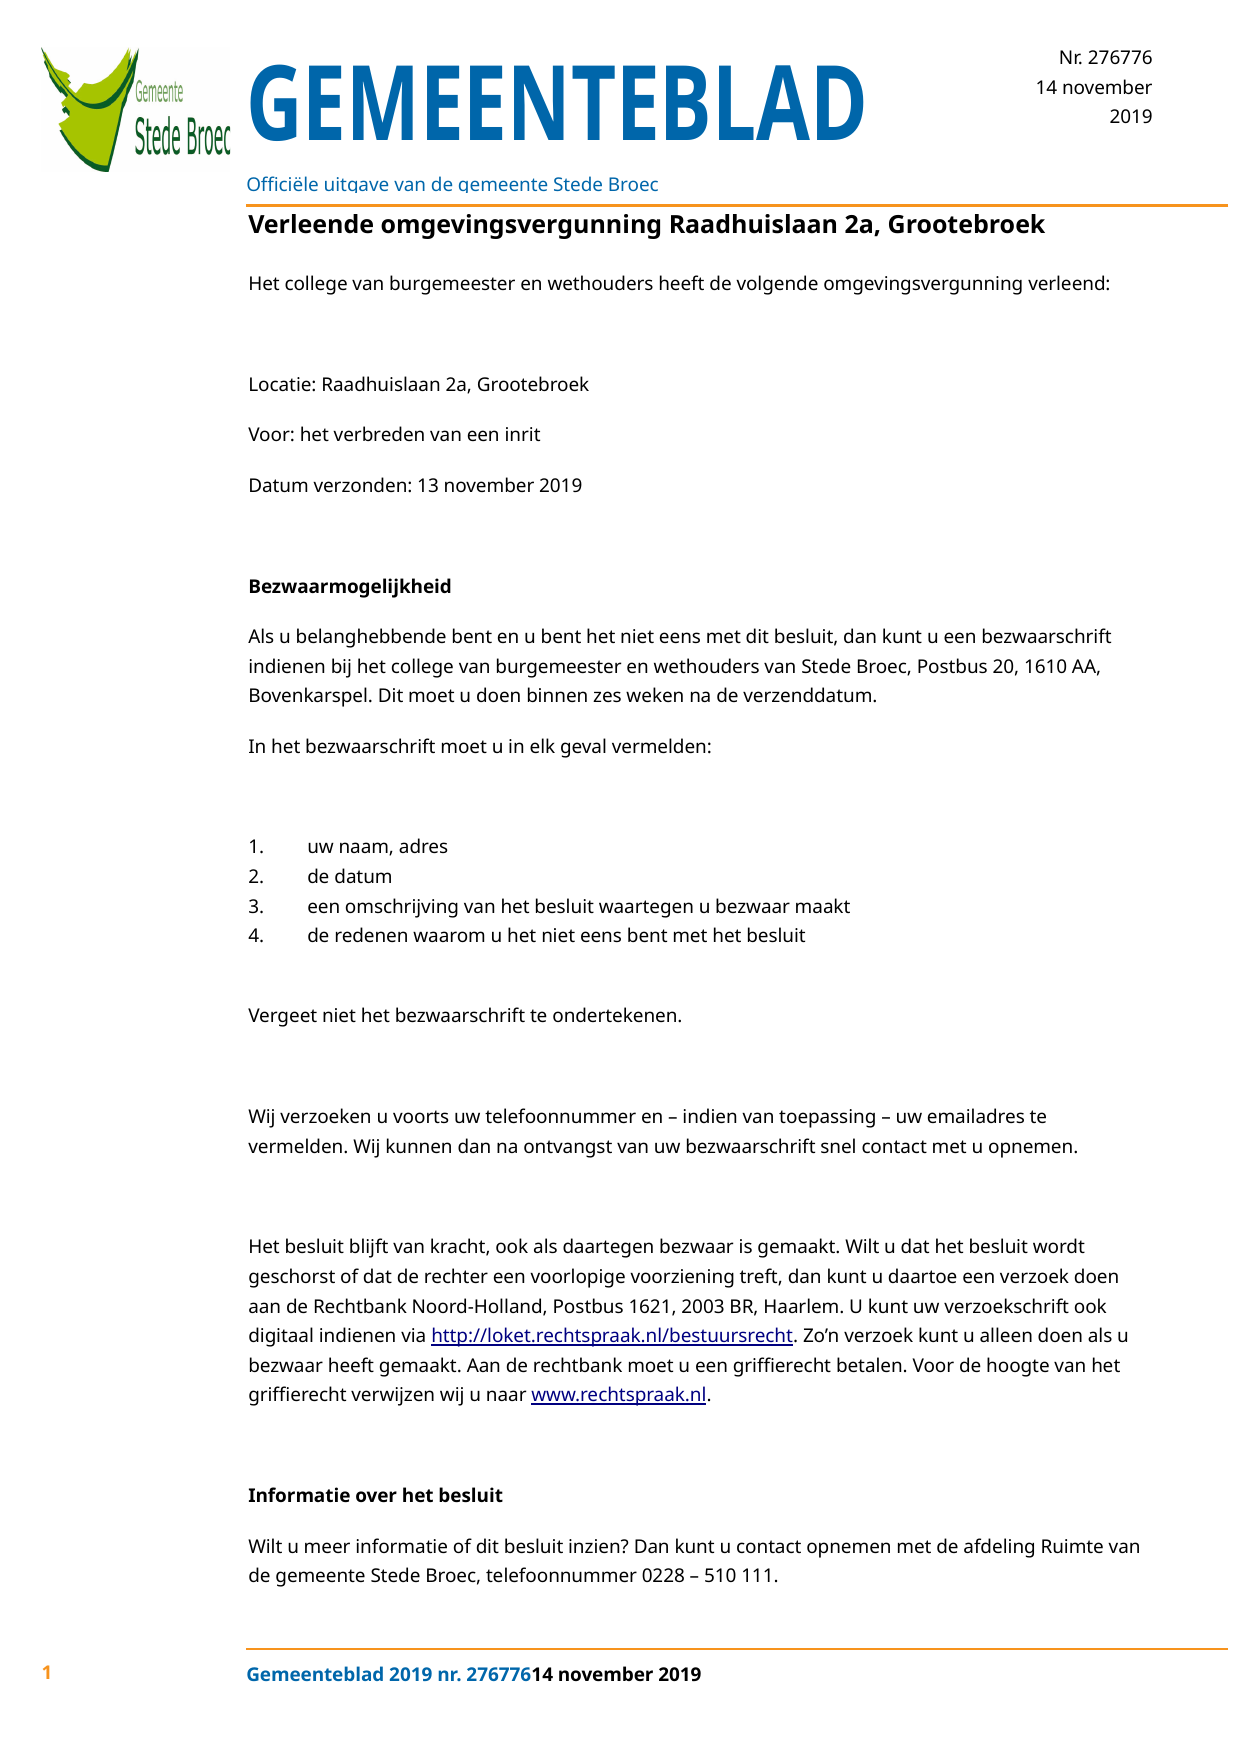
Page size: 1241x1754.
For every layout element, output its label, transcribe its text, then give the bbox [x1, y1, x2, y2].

list uw naam, adres [248, 834, 1152, 859]
list een omschrijving van het besluit waartegen u bezwaar maakt [248, 893, 1152, 918]
picture [41, 47, 231, 172]
text In het bezwaarschrift moet u in elk geval vermelden: [248, 733, 1152, 758]
text Het besluit blijft van kracht, ook als daartegen bezwaar is gemaakt. Wilt u dat het besluit wordt geschorst of dat de rechter een voorlopige voorziening treft, dan kunt u daartoe een verzoek doen aan de Rechtbank Noord-Holland, Postbus 1621, 2003 BR, Haarlem. U kunt uw verzoekschrift ook digitaal indienen via http://loket.rechtspraak.nl/bestuursrecht. Zo’n verzoek kunt u alleen doen als u bezwaar heeft gemaakt. Aan de rechtbank moet u een griffierecht betalen. Voor de hoogte van het griffierecht verwijzen wij u naar www.rechtspraak.nl. [248, 1234, 1152, 1407]
text Het college van burgemeester en wethouders heeft de volgende omgevingsvergunning verleend: [248, 270, 1152, 296]
text Wilt u meer informatie of dit besluit inzien? Dan kunt u contact opnemen met de afdeling Ruimte van de gemeente Stede Broec, telefoonnummer 0228 – 510 111. [248, 1533, 1152, 1588]
text Locatie: Raadhuislaan 2a, Grootebroek [248, 371, 1152, 397]
text Voor: het verbreden van een inrit [248, 422, 1152, 447]
list de datum [248, 863, 1152, 889]
text Verleende omgevingsvergunning Raadhuislaan 2a, Grootebroek [248, 207, 1152, 241]
text Bezwaarmogelijkheid [248, 573, 1152, 598]
text Datum verzonden: 13 november 2019 [248, 472, 1152, 498]
text Informatie over het besluit [248, 1482, 1152, 1508]
list de redenen waarom u het niet eens bent met het besluit [248, 922, 1152, 948]
text Als u belanghebbende bent en u bent het niet eens met dit besluit, dan kunt u een bezwaarschrift indienen bij het college van burgemeester en wethouders van Stede Broec, Postbus 20, 1610 AA, Bovenkarspel. Dit moet u doen binnen zes weken na de verzenddatum. [248, 623, 1152, 708]
text Vergeet niet het bezwaarschrift te ondertekenen. [248, 1002, 1152, 1028]
text Wij verzoeken u voorts uw telefoonnummer en – indien van toepassing – uw emailadres te vermelden. Wij kunnen dan na ontvangst van uw bezwaarschrift snel contact met u opnemen. [248, 1103, 1152, 1158]
